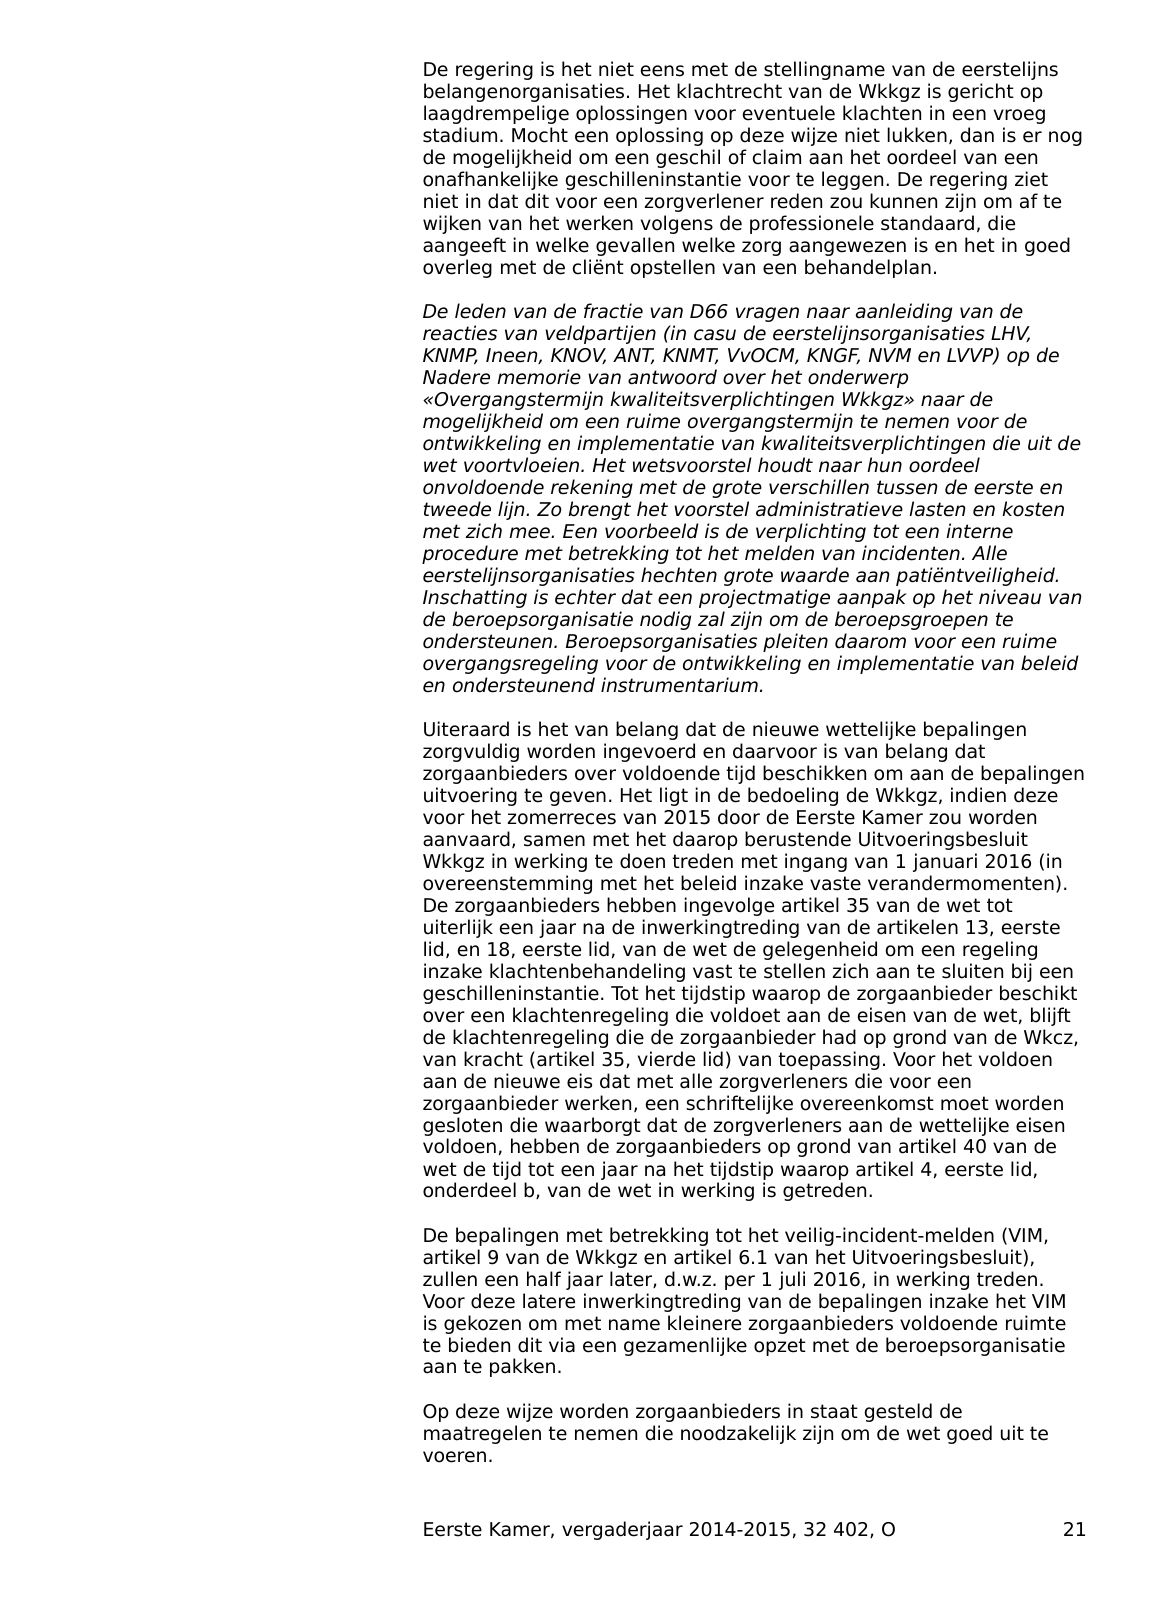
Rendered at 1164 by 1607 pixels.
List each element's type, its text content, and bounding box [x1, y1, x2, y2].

text De leden van de fractie van D66 vragen naar aanleiding van de reacties van veldpartijen (in casu de eerstelijnsorganisaties LHV, KNMP, Ineen, KNOV, ANT, KNMT, VvOCM, KNGF, NVM en LVVP) op de Nadere memorie van antwoord over het onderwerp «Overgangstermijn kwaliteitsverplichtingen Wkkgz» naar de mogelijkheid om een ruime overgangstermijn te nemen voor de ontwikkeling en implementatie van kwaliteitsverplichtingen die uit de wet voortvloeien. Het wetsvoorstel houdt naar hun oordeel onvoldoende rekening met de grote verschillen tussen de eerste en tweede lijn. Zo brengt het voorstel administratieve lasten en kosten met zich mee. Een voorbeeld is de verplichting tot een interne procedure met betrekking tot het melden van incidenten. Alle eerstelijnsorganisaties hechten grote waarde aan patiëntveiligheid. Inschatting is echter dat een projectmatige aanpak op het niveau van de beroepsorganisatie nodig zal zijn om de beroepsgroepen te ondersteunen. Beroepsorganisaties pleiten daarom voor een ruime overgangsregeling voor de ontwikkeling en implementatie van beleid en ondersteunend instrumentarium. [422, 301, 1087, 697]
text Uiteraard is het van belang dat de nieuwe wettelijke bepalingen zorgvuldig worden ingevoerd en daarvoor is van belang dat zorgaanbieders over voldoende tijd beschikken om aan de bepalingen uitvoering te geven. Het ligt in de bedoeling de Wkkgz, indien deze voor het zomerreces van 2015 door de Eerste Kamer zou worden aanvaard, samen met het daarop berustende Uitvoeringsbesluit Wkkgz in werking te doen treden met ingang van 1 januari 2016 (in overeenstemming met het beleid inzake vaste verandermomenten). [422, 719, 1087, 895]
text Op deze wijze worden zorgaanbieders in staat gesteld de maatregelen te nemen die noodzakelijk zijn om de wet goed uit te voeren. [422, 1401, 1087, 1467]
text De bepalingen met betrekking tot het veilig-incident-melden (VIM, artikel 9 van de Wkkgz en artikel 6.1 van het Uitvoeringsbesluit), zullen een half jaar later, d.w.z. per 1 juli 2016, in werking treden. Voor deze latere inwerkingtreding van de bepalingen inzake het VIM is gekozen om met name kleinere zorgaanbieders voldoende ruimte te bieden dit via een gezamenlijke opzet met de beroepsorganisatie aan te pakken. [422, 1224, 1087, 1378]
text De zorgaanbieders hebben ingevolge artikel 35 van de wet tot uiterlijk een jaar na de inwerkingtreding van de artikelen 13, eerste lid, en 18, eerste lid, van de wet de gelegenheid om een regeling inzake klachtenbehandeling vast te stellen zich aan te sluiten bij een geschilleninstantie. Tot het tijdstip waarop de zorgaanbieder beschikt over een klachtenregeling die voldoet aan de eisen van de wet, blijft de klachtenregeling die de zorgaanbieder had op grond van de Wkcz, van kracht (artikel 35, vierde lid) van toepassing. Voor het voldoen aan de nieuwe eis dat met alle zorgverleners die voor een zorgaanbieder werken, een schriftelijke overeenkomst moet worden gesloten die waarborgt dat de zorgverleners aan de wettelijke eisen voldoen, hebben de zorgaanbieders op grond van artikel 40 van de wet de tijd tot een jaar na het tijdstip waarop artikel 4, eerste lid, onderdeel b, van de wet in werking is getreden. [422, 895, 1087, 1202]
text De regering is het niet eens met de stellingname van de eerstelijns belangenorganisaties. Het klachtrecht van de Wkkgz is gericht op laagdrempelige oplossingen voor eventuele klachten in een vroeg stadium. Mocht een oplossing op deze wijze niet lukken, dan is er nog de mogelijkheid om een geschil of claim aan het oordeel van een onafhankelijke geschilleninstantie voor te leggen. De regering ziet niet in dat dit voor een zorgverlener reden zou kunnen zijn om af te wijken van het werken volgens de professionele standaard, die aangeeft in welke gevallen welke zorg aangewezen is en het in goed overleg met de cliënt opstellen van een behandelplan. [422, 59, 1087, 279]
